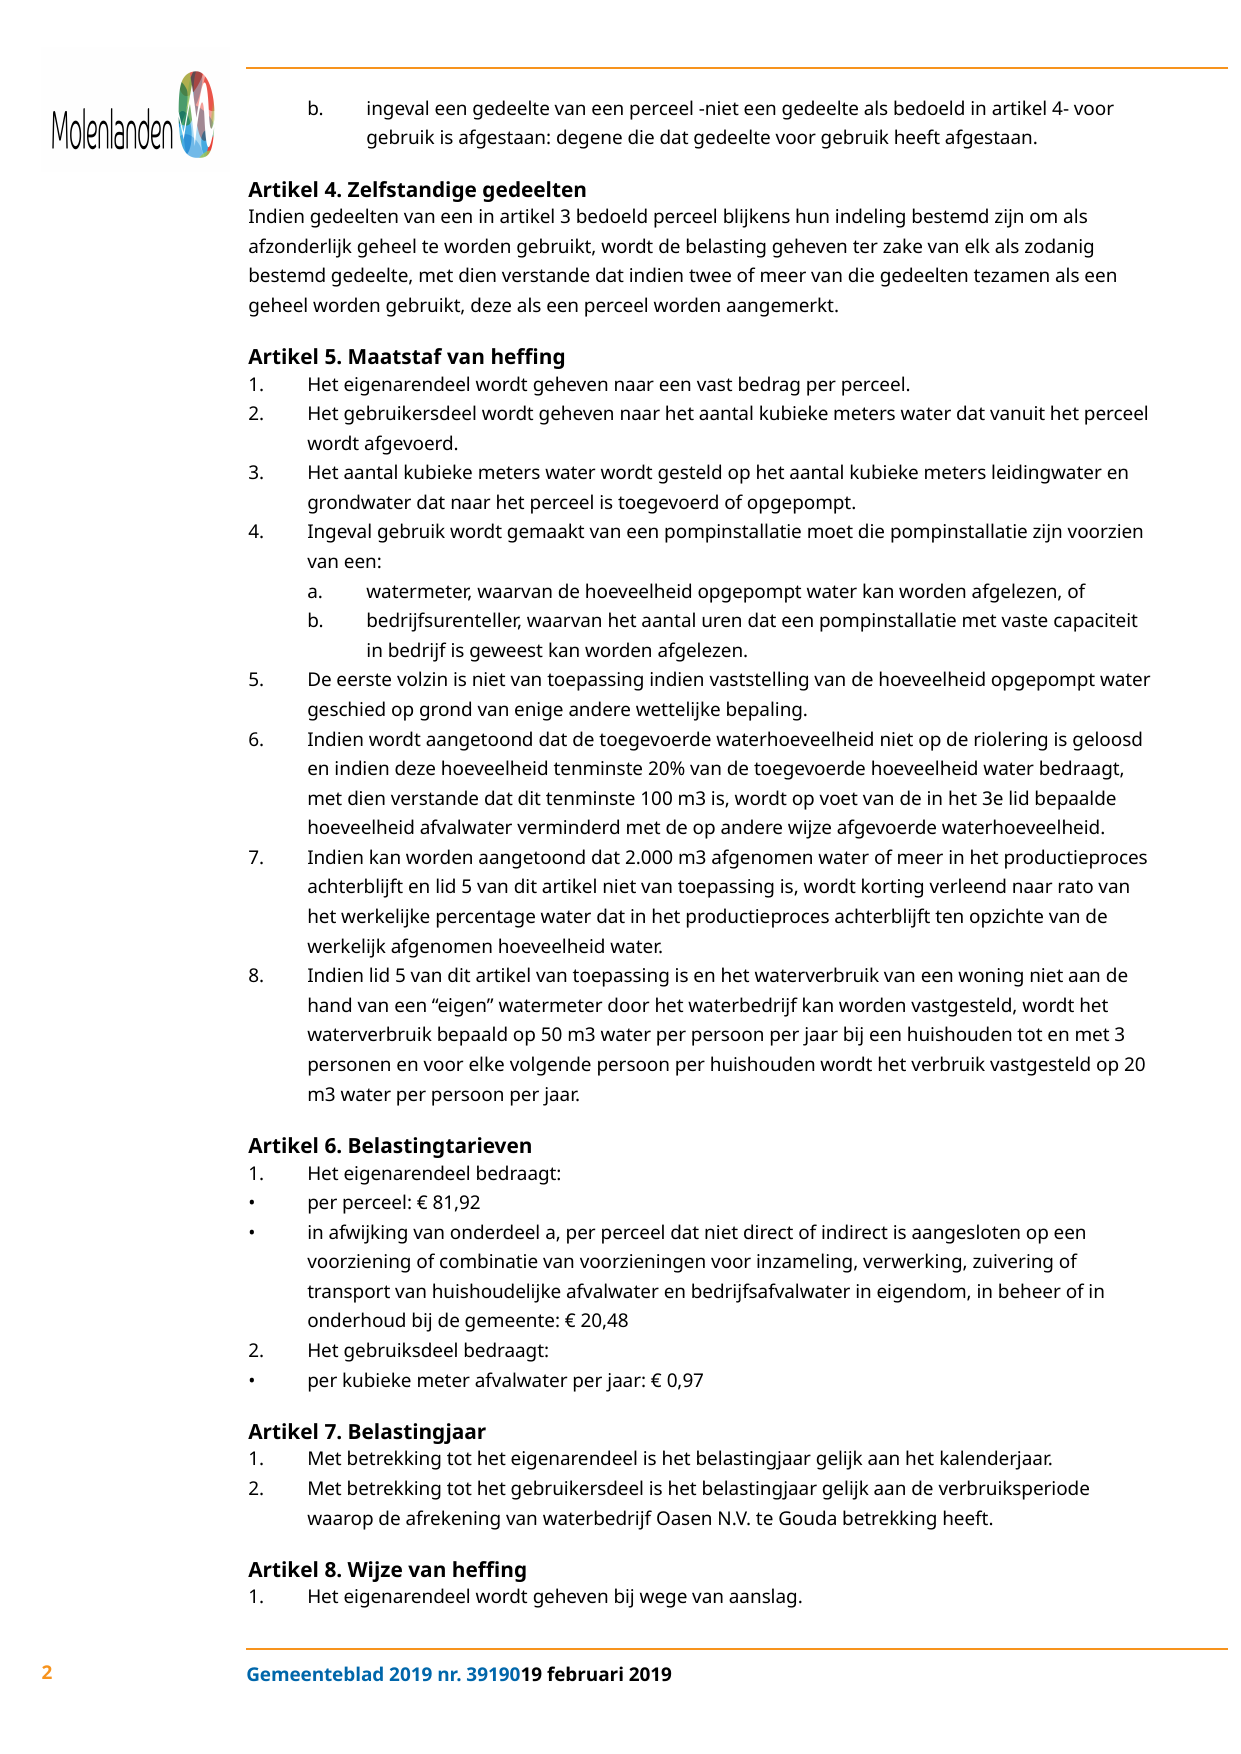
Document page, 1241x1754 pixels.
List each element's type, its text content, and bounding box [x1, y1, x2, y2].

list De eerste volzin is niet van toepassing indien vaststelling van de hoeveelheid opgepompt water geschied op grond van enige andere wettelijke bepaling. [248, 667, 1152, 722]
list bedrijfsurenteller, waarvan het aantal uren dat een pompinstallatie met vaste capaciteit in bedrijf is geweest kan worden afgelezen. [307, 607, 1152, 663]
list ingeval een gedeelte van een perceel -niet een gedeelte als bedoeld in artikel 4- voor gebruik is afgestaan: degene die dat gedeelte voor gebruik heeft afgestaan. [307, 95, 1152, 150]
list Met betrekking tot het gebruikersdeel is het belastingjaar gelijk aan de verbruiksperiode waarop de afrekening van waterbedrijf Oasen N.V. te Gouda betrekking heeft. [248, 1475, 1152, 1531]
list Het eigenarendeel wordt geheven bij wege van aanslag. [248, 1584, 1152, 1609]
text Indien gedeelten van een in artikel 3 bedoeld perceel blijkens hun indeling bestemd zijn om als afzonderlijk geheel te worden gebruikt, wordt de belasting geheven ter zake van elk als zodanig bestemd gedeelte, met dien verstande dat indien twee of meer van die gedeelten tezamen als een geheel worden gebruikt, deze als een perceel worden aangemerkt. [248, 203, 1152, 318]
list Indien lid 5 van dit artikel van toepassing is en het waterverbruik van een woning niet aan de hand van een “eigen” watermeter door het waterbedrijf kan worden vastgesteld, wordt het waterverbruik bepaald op 50 m3 water per persoon per jaar bij een huishouden tot en met 3 personen en voor elke volgende persoon per huishouden wordt het verbruik vastgesteld op 20 m3 water per persoon per jaar. [248, 962, 1152, 1107]
list Met betrekking tot het eigenarendeel is het belastingjaar gelijk aan het kalenderjaar. [248, 1446, 1152, 1471]
list Ingeval gebruik wordt gemaakt van een pompinstallatie moet die pompinstallatie zijn voorzien van een: [248, 519, 1152, 574]
list Indien wordt aangetoond dat de toegevoerde waterhoeveelheid niet op de riolering is geloosd en indien deze hoeveelheid tenminste 20% van de toegevoerde hoeveelheid water bedraagt, met dien verstande dat dit tenminste 100 m3 is, wordt op voet van de in het 3e lid bepaalde hoeveelheid afvalwater verminderd met de op andere wijze afgevoerde waterhoeveelheid. [248, 726, 1152, 840]
list per kubieke meter afvalwater per jaar: € 0,97 [248, 1367, 1152, 1392]
text Artikel 5. Maatstaf van heffing [248, 342, 1152, 371]
list in afwijking van onderdeel a, per perceel dat niet direct of indirect is aangesloten op een voorziening of combinatie van voorzieningen voor inzameling, verwerking, zuivering of transport van huishoudelijke afvalwater en bedrijfsafvalwater in eigendom, in beheer of in onderhoud bij de gemeente: € 20,48 [248, 1219, 1152, 1333]
list Het gebruikersdeel wordt geheven naar het aantal kubieke meters water dat vanuit het perceel wordt afgevoerd. [248, 400, 1152, 456]
text Artikel 8. Wijze van heffing [248, 1555, 1152, 1584]
list Het eigenarendeel wordt geheven naar een vast bedrag per perceel. [248, 371, 1152, 397]
list Het gebruiksdeel bedraagt: [248, 1337, 1152, 1363]
list Het aantal kubieke meters water wordt gesteld op het aantal kubieke meters leidingwater en grondwater dat naar het perceel is toegevoerd of opgepompt. [248, 459, 1152, 515]
list watermeter, waarvan de hoeveelheid opgepompt water kan worden afgelezen, of [307, 578, 1152, 604]
text Artikel 6. Belastingtarieven [248, 1131, 1152, 1160]
text Artikel 4. Zelfstandige gedeelten [248, 175, 1152, 203]
list Indien kan worden aangetoond dat 2.000 m3 afgenomen water of meer in het productieproces achterblijft en lid 5 van dit artikel niet van toepassing is, wordt korting verleend naar rato van het werkelijke percentage water dat in het productieproces achterblijft ten opzichte van de werkelijk afgenomen hoeveelheid water. [248, 844, 1152, 959]
picture [41, 47, 231, 172]
list per perceel: € 81,92 [248, 1189, 1152, 1215]
text Artikel 7. Belastingjaar [248, 1417, 1152, 1446]
list Het eigenarendeel bedraagt: [248, 1160, 1152, 1185]
